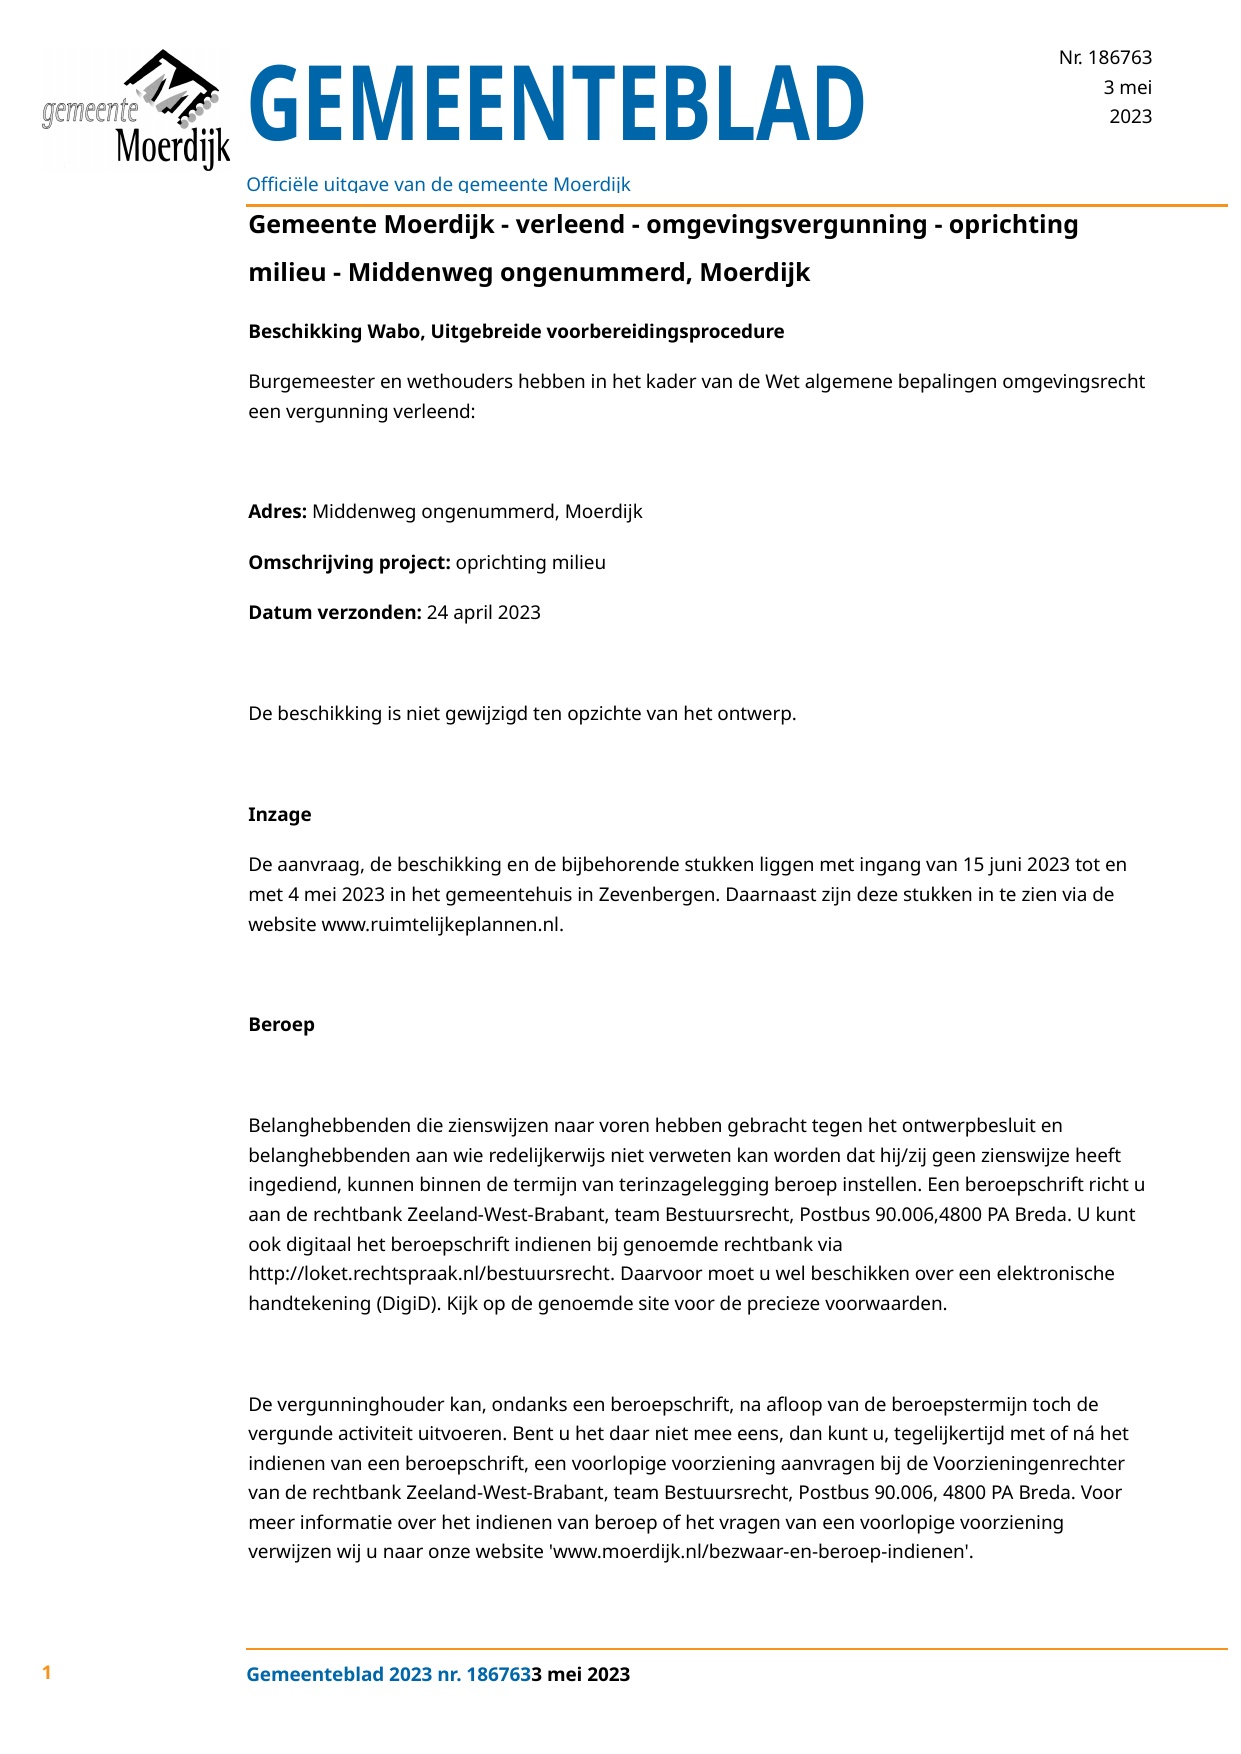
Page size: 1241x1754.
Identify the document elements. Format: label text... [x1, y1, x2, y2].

text Inzage [248, 801, 1152, 827]
text De aanvraag, de beschikking en de bijbehorende stukken liggen met ingang van 15 juni 2023 tot en met 4 mei 2023 in het gemeentehuis in Zevenbergen. Daarnaast zijn deze stukken in te zien via de website www.ruimtelijkeplannen.nl. [248, 852, 1152, 937]
text Burgemeester en wethouders hebben in het kader van de Wet algemene bepalingen omgevingsrecht een vergunning verleend: [248, 368, 1152, 424]
text Beschikking Wabo, Uitgebreide voorbereidingsprocedure [248, 318, 1152, 344]
text Beroep [248, 1012, 1152, 1037]
text Omschrijving project: oprichting milieu [248, 549, 1152, 575]
picture [41, 47, 231, 172]
text Gemeente Moerdijk - verleend - omgevingsvergunning - oprichting milieu - Middenweg ongenummerd, Moerdijk [248, 207, 1152, 288]
text Adres: Middenweg ongenummerd, Moerdijk [248, 499, 1152, 524]
text De vergunninghouder kan, ondanks een beroepschrift, na afloop van de beroepstermijn toch de vergunde activiteit uitvoeren. Bent u het daar niet mee eens, dan kunt u, tegelijkertijd met of ná het indienen van een beroepschrift, een voorlopige voorziening aanvragen bij de Voorzieningenrechter van de rechtbank Zeeland-West-Brabant, team Bestuursrecht, Postbus 90.006, 4800 PA Breda. Voor meer informatie over het indienen van beroep of het vragen van een voorlopige voorziening verwijzen wij u naar onze website 'www.moerdijk.nl/bezwaar-en-beroep-indienen'. [248, 1391, 1152, 1564]
text De beschikking is niet gewijzigd ten opzichte van het ontwerp. [248, 700, 1152, 726]
text Datum verzonden: 24 april 2023 [248, 599, 1152, 625]
text Belanghebbenden die zienswijzen naar voren hebben gebracht tegen het ontwerpbesluit en belanghebbenden aan wie redelijkerwijs niet verweten kan worden dat hij/zij geen zienswijze heeft ingediend, kunnen binnen de termijn van terinzagelegging beroep instellen. Een beroepschrift richt u aan de rechtbank Zeeland-West-Brabant, team Bestuursrecht, Postbus 90.006,4800 PA Breda. U kunt ook digitaal het beroepschrift indienen bij genoemde rechtbank via http://loket.rechtspraak.nl/bestuursrecht. Daarvoor moet u wel beschikken over een elektronische handtekening (DigiD). Kijk op de genoemde site voor de precieze voorwaarden. [248, 1112, 1152, 1316]
